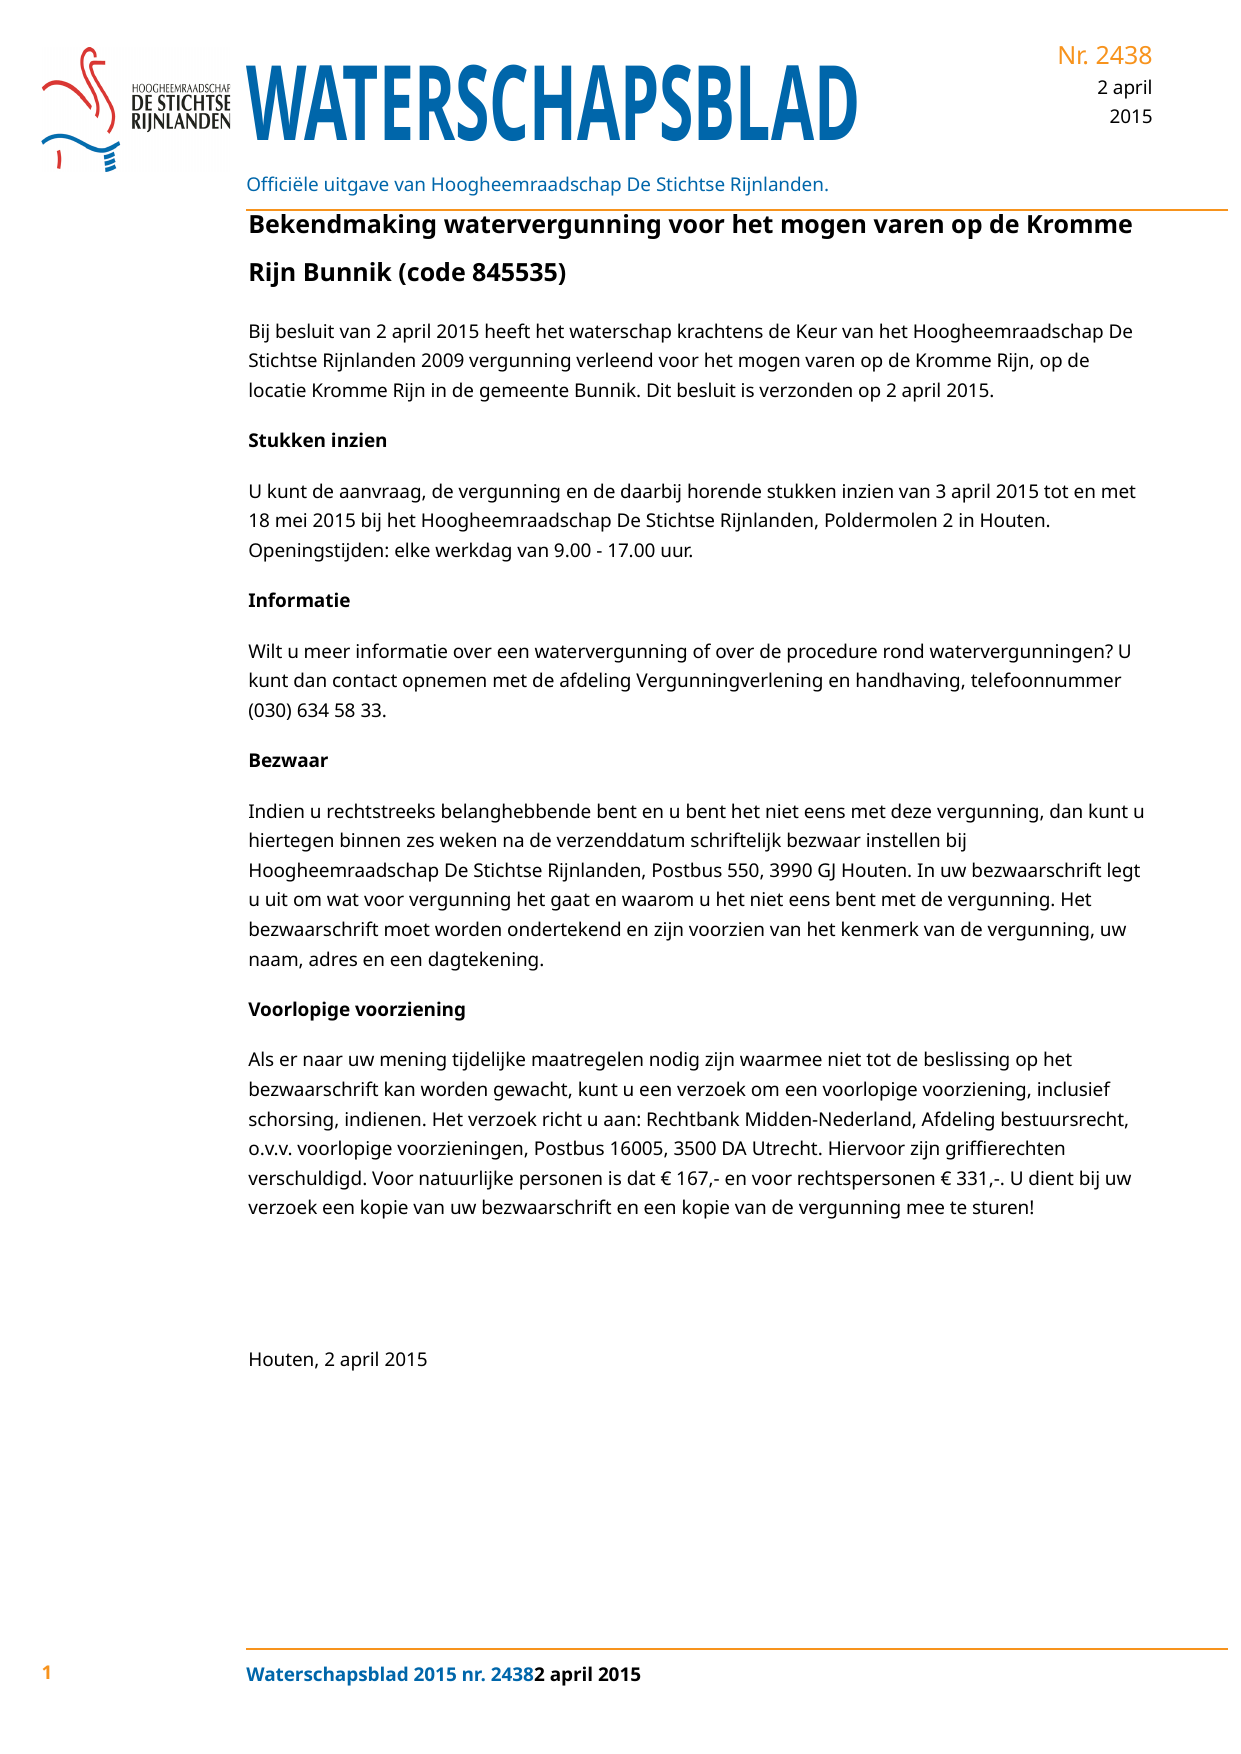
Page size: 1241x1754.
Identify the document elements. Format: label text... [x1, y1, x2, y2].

text Indien u rechtstreeks belanghebbende bent en u bent het niet eens met deze vergunning, dan kunt u hiertegen binnen zes weken na de verzenddatum schriftelijk bezwaar instellen bij Hoogheemraadschap De Stichtse Rijnlanden, Postbus 550, 3990 GJ Houten. In uw bezwaarschrift legt u uit om wat voor vergunning het gaat en waarom u het niet eens bent met de vergunning. Het bezwaarschrift moet worden ondertekend en zijn voorzien van het kenmerk van de vergunning, uw naam, adres en een dagtekening. [248, 798, 1152, 972]
text Voorlopige voorziening [248, 996, 1152, 1022]
text Houten, 2 april 2015 [248, 1346, 1152, 1372]
text U kunt de aanvraag, de vergunning en de daarbij horende stukken inzien van 3 april 2015 tot en met 18 mei 2015 bij het Hoogheemraadschap De Stichtse Rijnlanden, Poldermolen 2 in Houten. Openingstijden: elke werkdag van 9.00 - 17.00 uur. [248, 478, 1152, 563]
text Als er naar uw mening tijdelijke maatregelen nodig zijn waarmee niet tot de beslissing op het bezwaarschrift kan worden gewacht, kunt u een verzoek om een voorlopige voorziening, inclusief schorsing, indienen. Het verzoek richt u aan: Rechtbank Midden-Nederland, Afdeling bestuursrecht, o.v.v. voorlopige voorzieningen, Postbus 16005, 3500 DA Utrecht. Hiervoor zijn griffierechten verschuldigd. Voor natuurlijke personen is dat € 167,- en voor rechtspersonen € 331,-. U dient bij uw verzoek een kopie van uw bezwaarschrift en een kopie van de vergunning mee te sturen! [248, 1047, 1152, 1220]
text Bezwaar [248, 747, 1152, 773]
text Wilt u meer informatie over een watervergunning of over de procedure rond watervergunningen? U kunt dan contact opnemen met de afdeling Vergunningverlening en handhaving, telefoonnummer (030) 634 58 33. [248, 638, 1152, 723]
text Bekendmaking watervergunning voor het mogen varen op de Kromme Rijn Bunnik (code 845535) [248, 211, 1152, 288]
picture [41, 47, 231, 172]
text Stukken inzien [248, 427, 1152, 453]
text Bij besluit van 2 april 2015 heeft het waterschap krachtens de Keur van het Hoogheemraadschap De Stichtse Rijnlanden 2009 vergunning verleend voor het mogen varen op de Kromme Rijn, op de locatie Kromme Rijn in de gemeente Bunnik. Dit besluit is verzonden op 2 april 2015. [248, 318, 1152, 403]
text Informatie [248, 587, 1152, 613]
